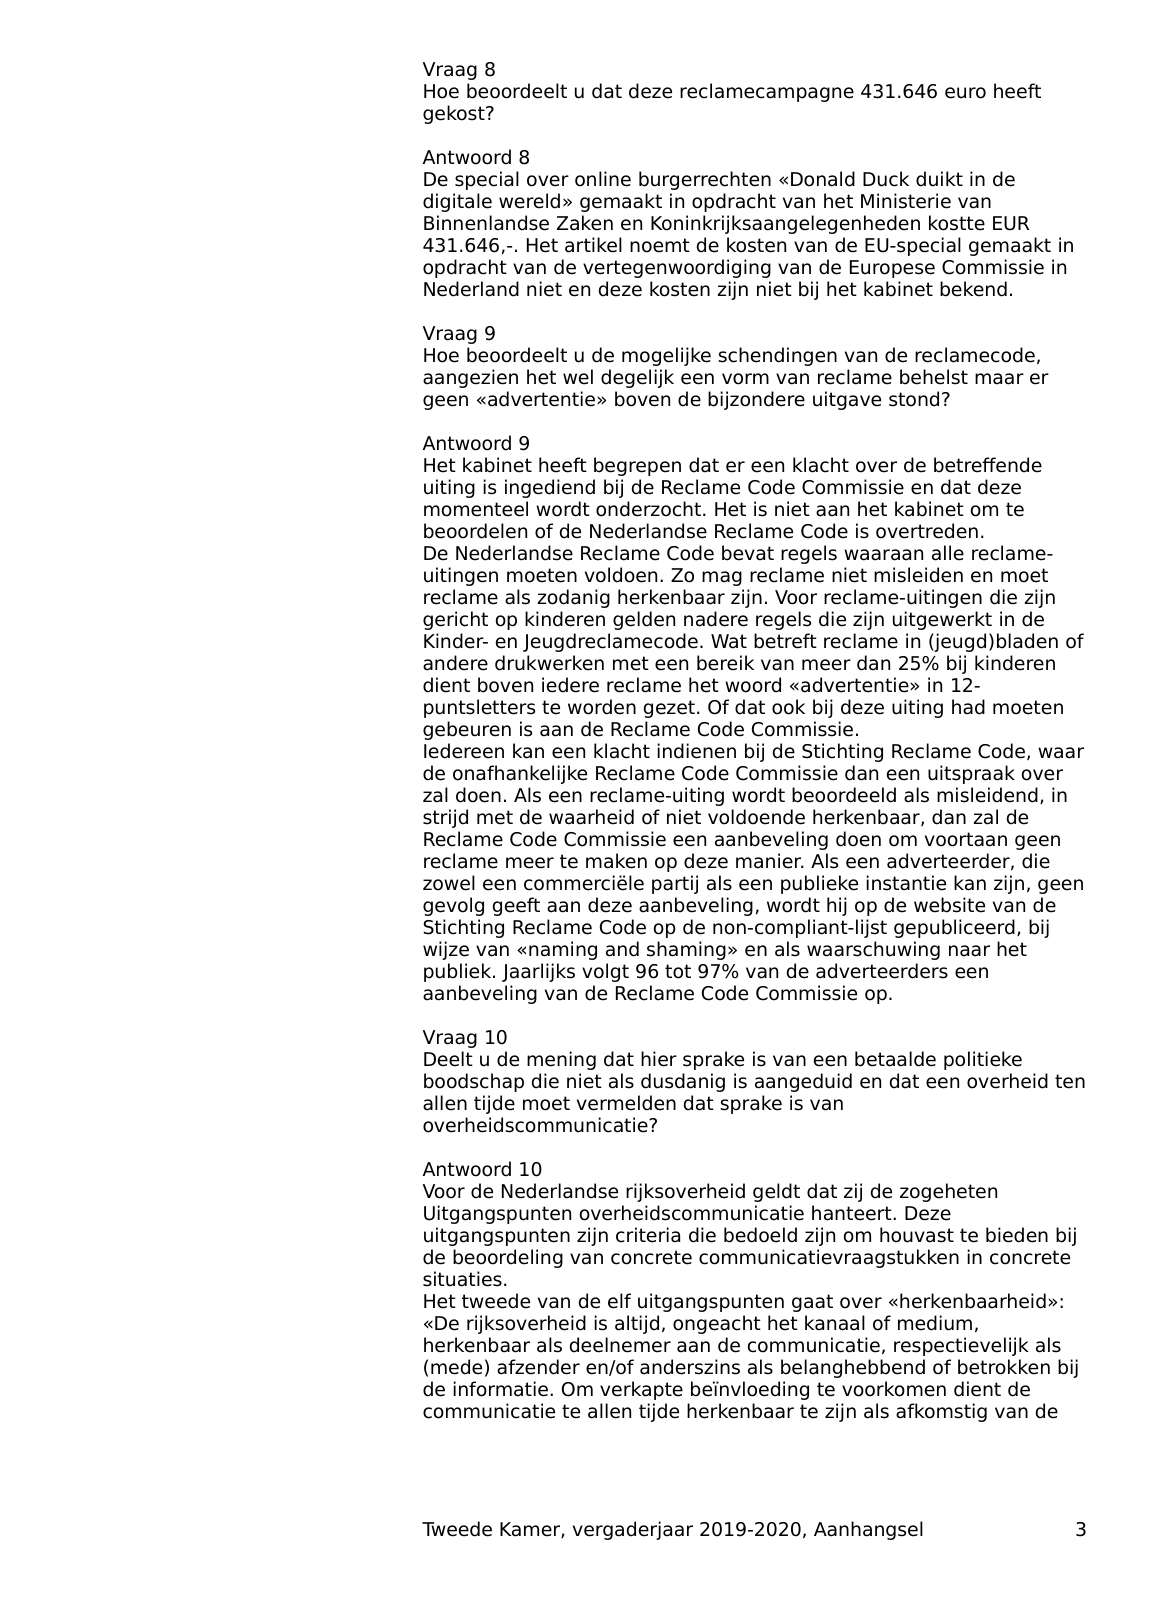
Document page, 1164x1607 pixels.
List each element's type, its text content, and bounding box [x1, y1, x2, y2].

text Vraag 10 [422, 1027, 1087, 1049]
text De special over online burgerrechten «Donald Duck duikt in de digitale wereld» gemaakt in opdracht van het Ministerie van Binnenlandse Zaken en Koninkrijksaangelegenheden kostte EUR 431.646,-. Het artikel noemt de kosten van de EU-special gemaakt in opdracht van de vertegenwoordiging van de Europese Commissie in Nederland niet en deze kosten zijn niet bij het kabinet bekend. [422, 169, 1087, 301]
text Antwoord 10 [422, 1159, 1087, 1181]
text Antwoord 9 [422, 433, 1087, 455]
text Iedereen kan een klacht indienen bij de Stichting Reclame Code, waar de onafhankelijke Reclame Code Commissie dan een uitspraak over zal doen. Als een reclame-uiting wordt beoordeeld als misleidend, in strijd met de waarheid of niet voldoende herkenbaar, dan zal de Reclame Code Commissie een aanbeveling doen om voortaan geen reclame meer te maken op deze manier. Als een adverteerder, die zowel een commerciële partij als een publieke instantie kan zijn, geen gevolg geeft aan deze aanbeveling, wordt hij op de website van de Stichting Reclame Code op de non-compliant-lijst gepubliceerd, bij wijze van «naming and shaming» en als waarschuwing naar het publiek. Jaarlijks volgt 96 tot 97% van de adverteerders een aanbeveling van de Reclame Code Commissie op. [422, 741, 1087, 1005]
text Vraag 9 [422, 323, 1087, 345]
text Voor de Nederlandse rijksoverheid geldt dat zij de zogeheten Uitgangspunten overheidscommunicatie hanteert. Deze uitgangspunten zijn criteria die bedoeld zijn om houvast te bieden bij de beoordeling van concrete communicatievraagstukken in concrete situaties. [422, 1181, 1087, 1291]
text Antwoord 8 [422, 147, 1087, 169]
text Hoe beoordeelt u dat deze reclamecampagne 431.646 euro heeft gekost? [422, 81, 1087, 125]
text Het kabinet heeft begrepen dat er een klacht over de betreffende uiting is ingediend bij de Reclame Code Commissie en dat deze momenteel wordt onderzocht. Het is niet aan het kabinet om te beoordelen of de Nederlandse Reclame Code is overtreden. [422, 455, 1087, 543]
text Hoe beoordeelt u de mogelijke schendingen van de reclamecode, aangezien het wel degelijk een vorm van reclame behelst maar er geen «advertentie» boven de bijzondere uitgave stond? [422, 345, 1087, 411]
text Deelt u de mening dat hier sprake is van een betaalde politieke boodschap die niet als dusdanig is aangeduid en dat een overheid ten allen tijde moet vermelden dat sprake is van overheidscommunicatie? [422, 1049, 1087, 1137]
text Het tweede van de elf uitgangspunten gaat over «herkenbaarheid»: «De rijksoverheid is altijd, ongeacht het kanaal of medium, herkenbaar als deelnemer aan de communicatie, respectievelijk als (mede) afzender en/of anderszins als belanghebbend of betrokken bij de informatie. Om verkapte beïnvloeding te voorkomen dient de communicatie te allen tijde herkenbaar te zijn als afkomstig van de [422, 1291, 1087, 1423]
text De Nederlandse Reclame Code bevat regels waaraan alle reclame-uitingen moeten voldoen. Zo mag reclame niet misleiden en moet reclame als zodanig herkenbaar zijn. Voor reclame-uitingen die zijn gericht op kinderen gelden nadere regels die zijn uitgewerkt in de Kinder- en Jeugdreclamecode. Wat betreft reclame in (jeugd)bladen of andere drukwerken met een bereik van meer dan 25% bij kinderen dient boven iedere reclame het woord «advertentie» in 12-puntsletters te worden gezet. Of dat ook bij deze uiting had moeten gebeuren is aan de Reclame Code Commissie. [422, 543, 1087, 741]
text Vraag 8 [422, 59, 1087, 81]
